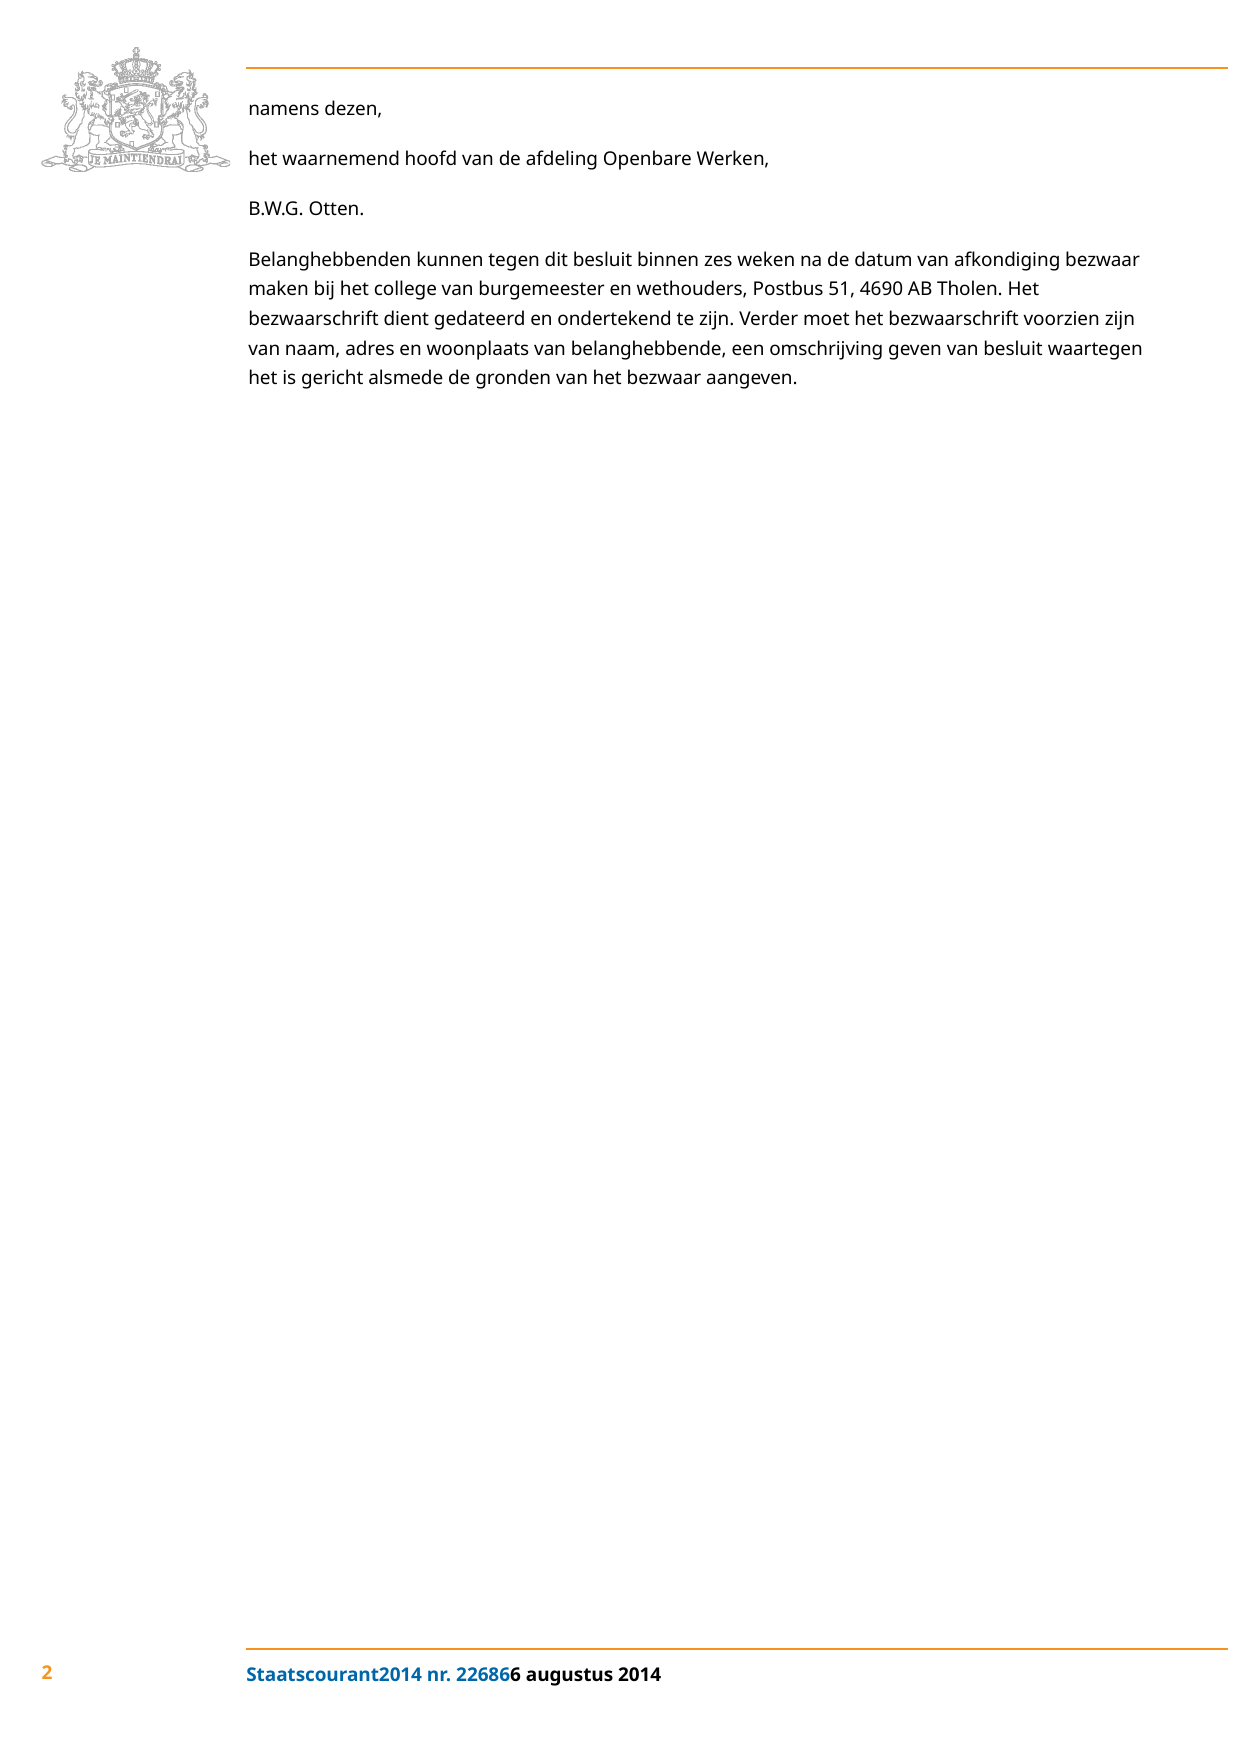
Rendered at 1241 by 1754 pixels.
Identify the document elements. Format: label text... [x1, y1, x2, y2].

text Belanghebbenden kunnen tegen dit besluit binnen zes weken na de datum van afkondiging bezwaar maken bij het college van burgemeester en wethouders, Postbus 51, 4690 AB Tholen. Het bezwaarschrift dient gedateerd en ondertekend te zijn. Verder moet het bezwaarschrift voorzien zijn van naam, adres en woonplaats van belanghebbende, een omschrijving geven van besluit waartegen het is gericht alsmede de gronden van het bezwaar aangeven. [248, 246, 1152, 390]
text het waarnemend hoofd van de afdeling Openbare Werken, [248, 145, 1152, 171]
picture [41, 47, 231, 172]
text B.W.G. Otten. [248, 196, 1152, 221]
text namens dezen, [248, 95, 1152, 121]
